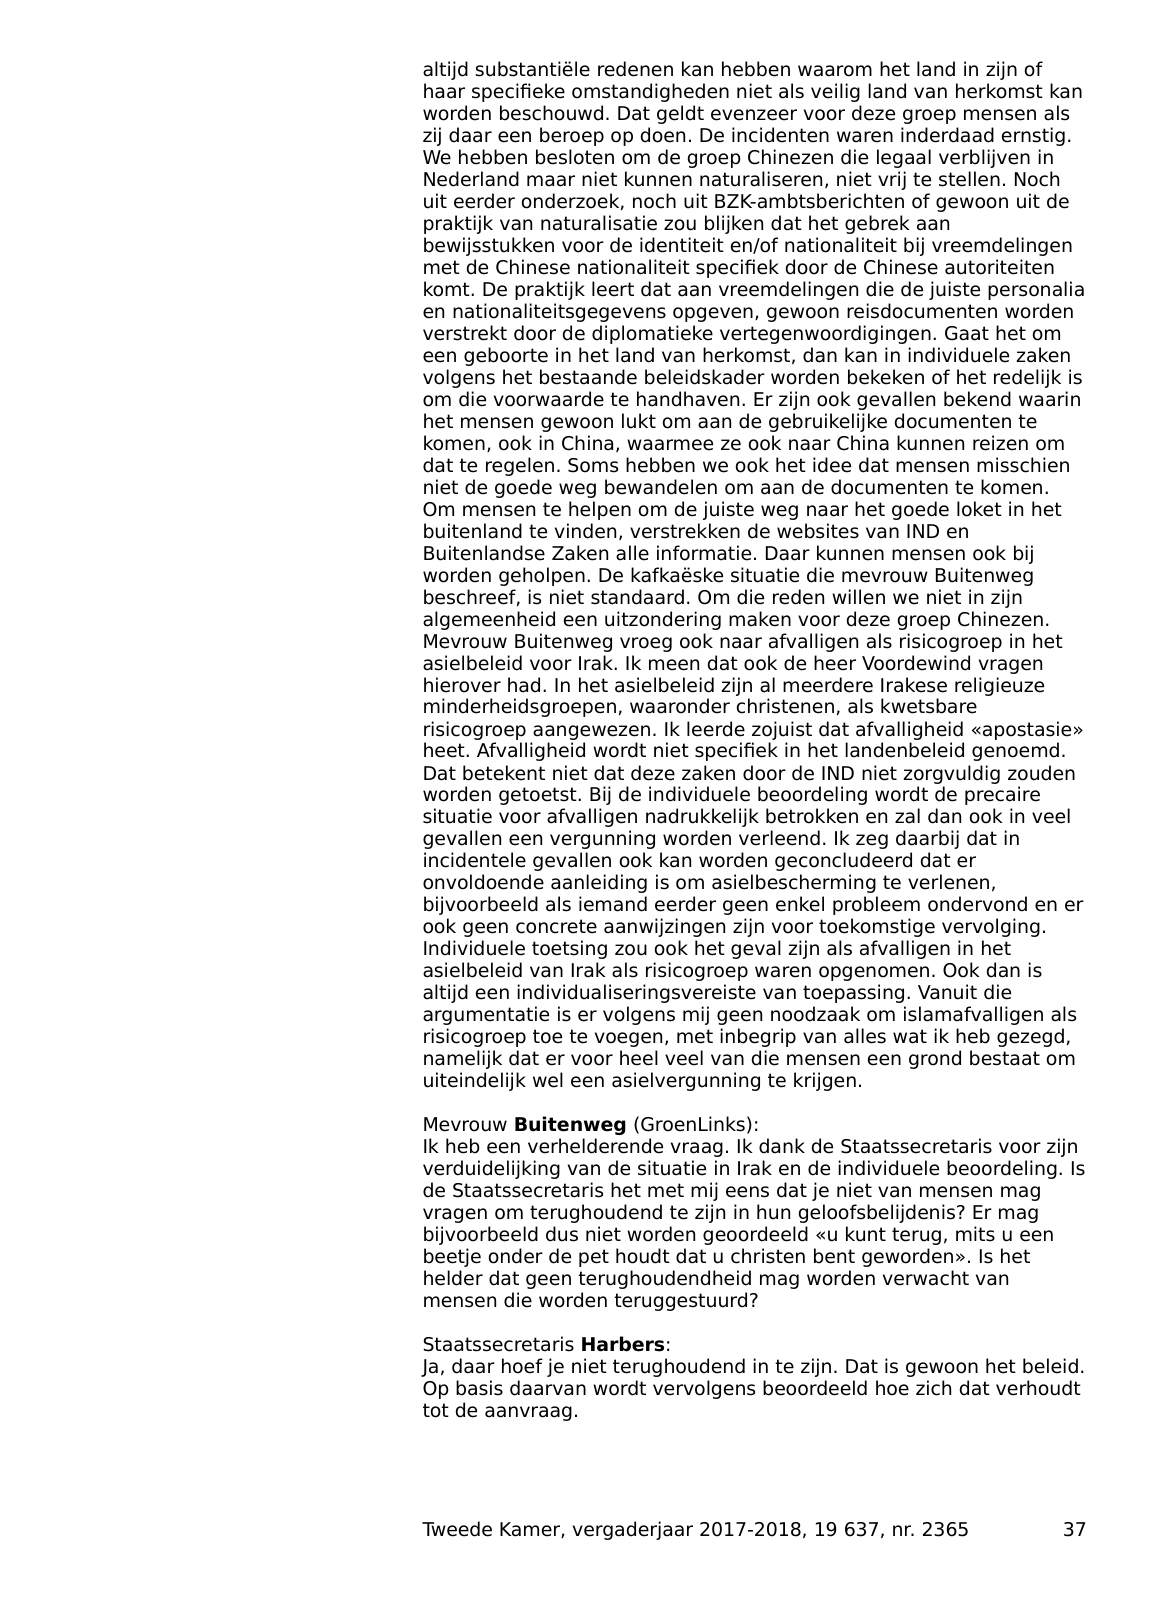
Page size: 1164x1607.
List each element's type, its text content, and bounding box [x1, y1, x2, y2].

text altijd substantiële redenen kan hebben waarom het land in zijn of haar specifieke omstandigheden niet als veilig land van herkomst kan worden beschouwd. Dat geldt evenzeer voor deze groep mensen als zij daar een beroep op doen. De incidenten waren inderdaad ernstig. [422, 59, 1087, 147]
text Ja, daar hoef je niet terughoudend in te zijn. Dat is gewoon het beleid. Op basis daarvan wordt vervolgens beoordeeld hoe zich dat verhoudt tot de aanvraag. [422, 1356, 1087, 1422]
text Mevrouw Buitenweg (GroenLinks): [422, 1114, 1087, 1136]
text We hebben besloten om de groep Chinezen die legaal verblijven in Nederland maar niet kunnen naturaliseren, niet vrij te stellen. Noch uit eerder onderzoek, noch uit BZK-ambtsberichten of gewoon uit de praktijk van naturalisatie zou blijken dat het gebrek aan bewijsstukken voor de identiteit en/of nationaliteit bij vreemdelingen met de Chinese nationaliteit specifiek door de Chinese autoriteiten komt. De praktijk leert dat aan vreemdelingen die de juiste personalia en nationaliteitsgegevens opgeven, gewoon reisdocumenten worden verstrekt door de diplomatieke vertegenwoordigingen. Gaat het om een geboorte in het land van herkomst, dan kan in individuele zaken volgens het bestaande beleidskader worden bekeken of het redelijk is om die voorwaarde te handhaven. Er zijn ook gevallen bekend waarin het mensen gewoon lukt om aan de gebruikelijke documenten te komen, ook in China, waarmee ze ook naar China kunnen reizen om dat te regelen. Soms hebben we ook het idee dat mensen misschien niet de goede weg bewandelen om aan de documenten te komen. Om mensen te helpen om de juiste weg naar het goede loket in het buitenland te vinden, verstrekken de websites van IND en Buitenlandse Zaken alle informatie. Daar kunnen mensen ook bij worden geholpen. De kafkaëske situatie die mevrouw Buitenweg beschreef, is niet standaard. Om die reden willen we niet in zijn algemeenheid een uitzondering maken voor deze groep Chinezen. [422, 147, 1087, 631]
text Ik heb een verhelderende vraag. Ik dank de Staatssecretaris voor zijn verduidelijking van de situatie in Irak en de individuele beoordeling. Is de Staatssecretaris het met mij eens dat je niet van mensen mag vragen om terughoudend te zijn in hun geloofsbelijdenis? Er mag bijvoorbeeld dus niet worden geoordeeld «u kunt terug, mits u een beetje onder de pet houdt dat u christen bent geworden». Is het helder dat geen terughoudendheid mag worden verwacht van mensen die worden teruggestuurd? [422, 1136, 1087, 1312]
text Mevrouw Buitenweg vroeg ook naar afvalligen als risicogroep in het asielbeleid voor Irak. Ik meen dat ook de heer Voordewind vragen hierover had. In het asielbeleid zijn al meerdere Irakese religieuze minderheidsgroepen, waaronder christenen, als kwetsbare risicogroep aangewezen. Ik leerde zojuist dat afvalligheid «apostasie» heet. Afvalligheid wordt niet specifiek in het landenbeleid genoemd. Dat betekent niet dat deze zaken door de IND niet zorgvuldig zouden worden getoetst. Bij de individuele beoordeling wordt de precaire situatie voor afvalligen nadrukkelijk betrokken en zal dan ook in veel gevallen een vergunning worden verleend. Ik zeg daarbij dat in incidentele gevallen ook kan worden geconcludeerd dat er onvoldoende aanleiding is om asielbescherming te verlenen, bijvoorbeeld als iemand eerder geen enkel probleem ondervond en er ook geen concrete aanwijzingen zijn voor toekomstige vervolging. Individuele toetsing zou ook het geval zijn als afvalligen in het asielbeleid van Irak als risicogroep waren opgenomen. Ook dan is altijd een individualiseringsvereiste van toepassing. Vanuit die argumentatie is er volgens mij geen noodzaak om islamafvalligen als risicogroep toe te voegen, met inbegrip van alles wat ik heb gezegd, namelijk dat er voor heel veel van die mensen een grond bestaat om uiteindelijk wel een asielvergunning te krijgen. [422, 631, 1087, 1092]
text Staatssecretaris Harbers: [422, 1334, 1087, 1356]
